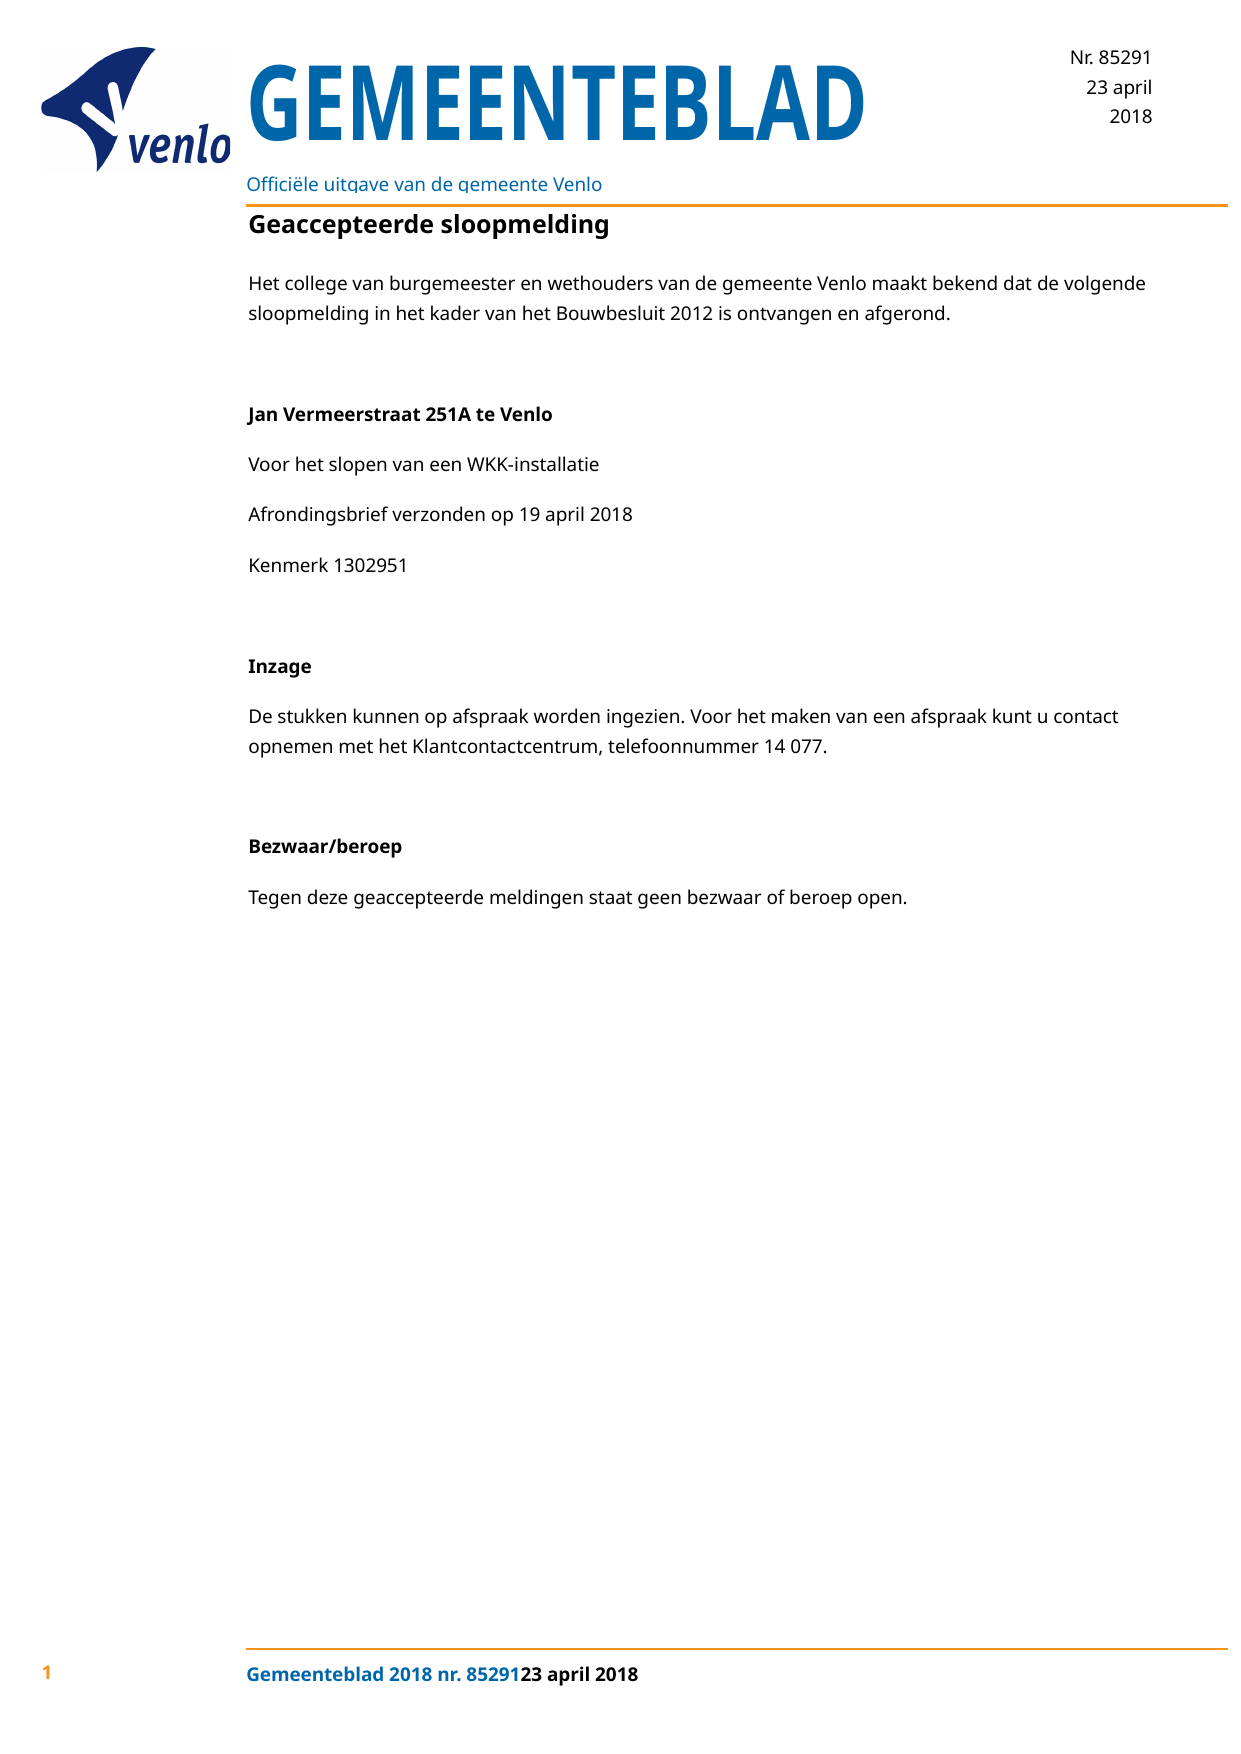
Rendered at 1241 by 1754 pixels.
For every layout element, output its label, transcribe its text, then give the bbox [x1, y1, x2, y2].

text Inzage [248, 653, 1152, 678]
text Jan Vermeerstraat 251A te Venlo [248, 401, 1152, 426]
picture [41, 47, 231, 172]
text Voor het slopen van een WKK-installatie [248, 451, 1152, 477]
text Tegen deze geaccepteerde meldingen staat geen bezwaar of beroep open. [248, 884, 1152, 910]
text Het college van burgemeester en wethouders van de gemeente Venlo maakt bekend dat de volgende sloopmelding in het kader van het Bouwbesluit 2012 is ontvangen en afgerond. [248, 270, 1152, 326]
text Bezwaar/beroep [248, 834, 1152, 859]
text De stukken kunnen op afspraak worden ingezien. Voor het maken van een afspraak kunt u contact opnemen met het Klantcontactcentrum, telefoonnummer 14 077. [248, 703, 1152, 758]
text Afrondingsbrief verzonden op 19 april 2018 [248, 502, 1152, 527]
text Kenmerk 1302951 [248, 552, 1152, 578]
text Geaccepteerde sloopmelding [248, 207, 1152, 241]
